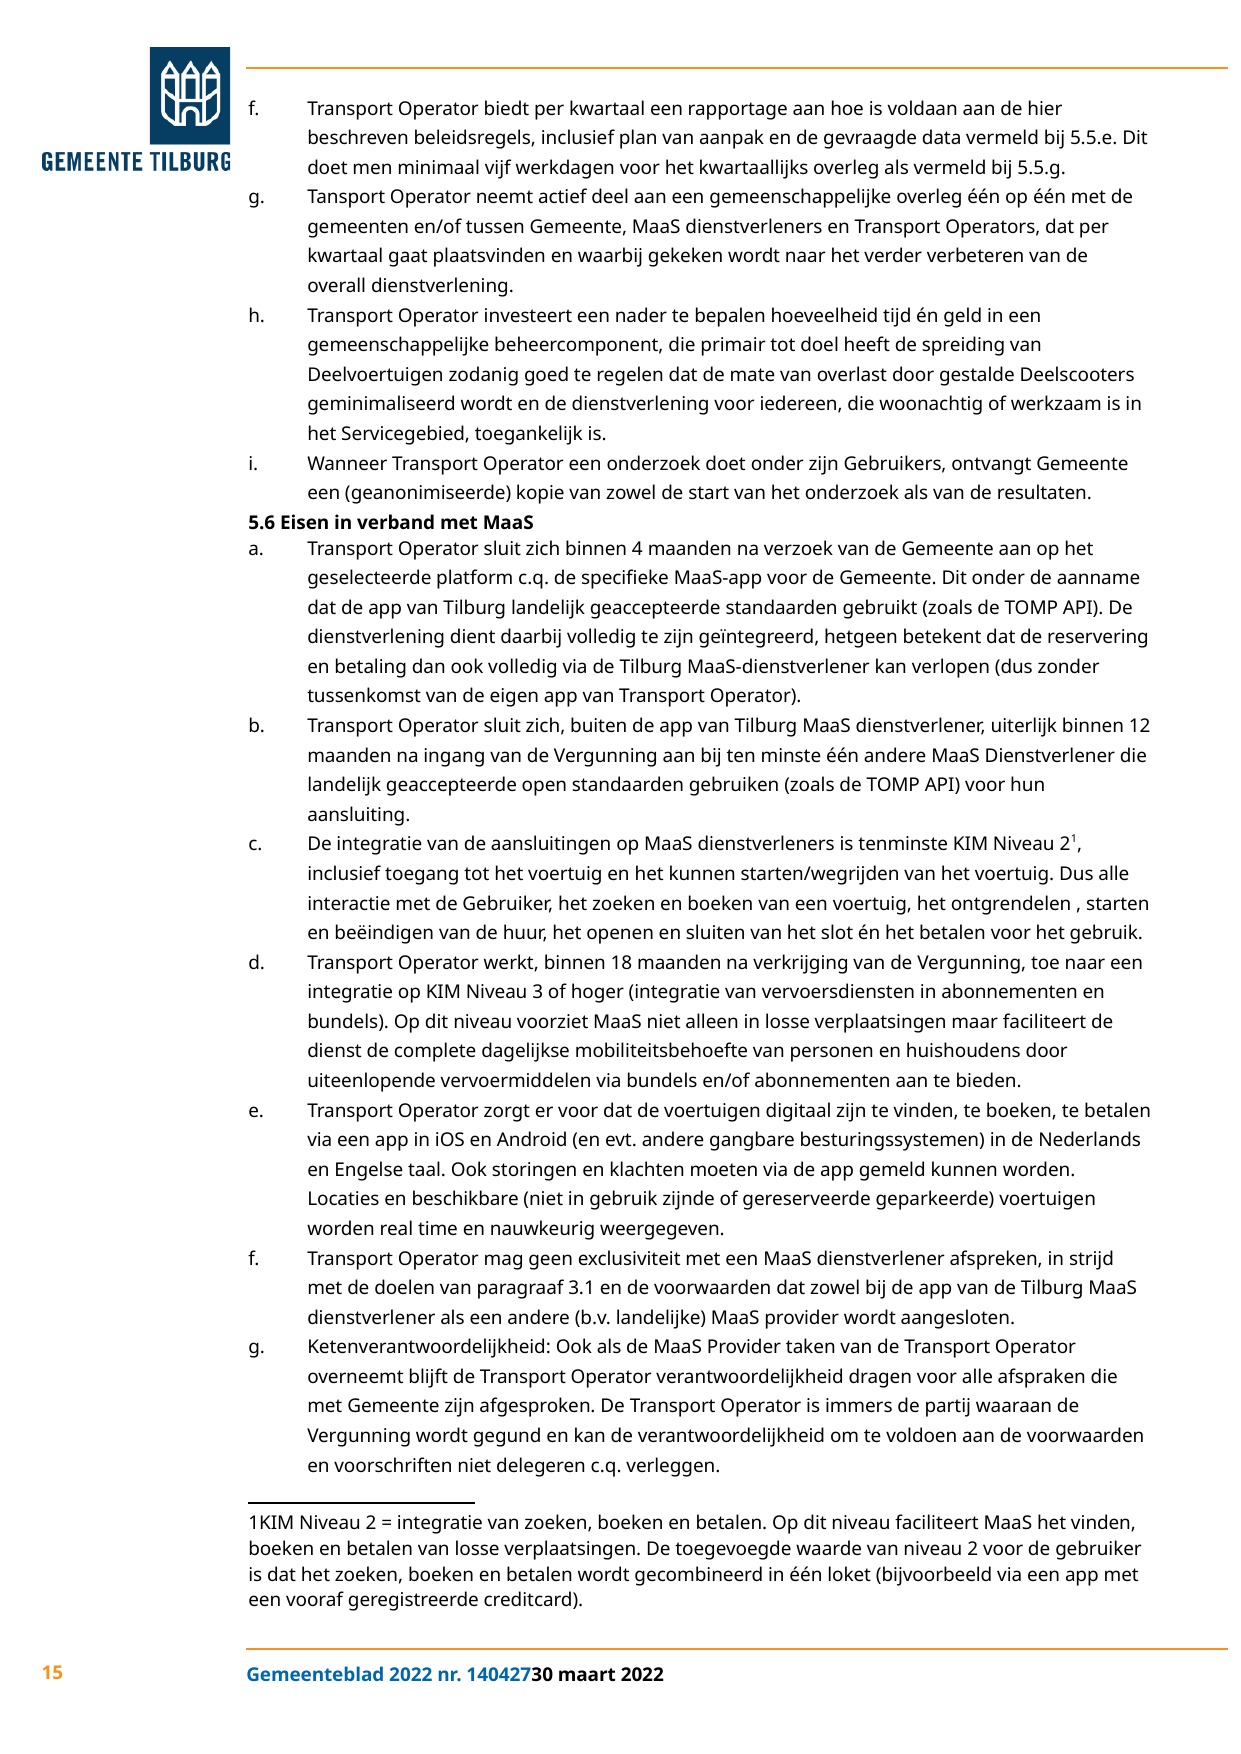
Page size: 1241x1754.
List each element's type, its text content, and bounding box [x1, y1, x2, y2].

list Ketenverantwoordelijkheid: Ook als de MaaS Provider taken van de Transport Operator overneemt blijft de Transport Operator verantwoordelijkheid dragen voor alle afspraken die met Gemeente zijn afgesproken. De Transport Operator is immers de partij waaraan de Vergunning wordt gegund en kan de verantwoordelijkheid om te voldoen aan de voorwaarden en voorschriften niet delegeren c.q. verleggen. [248, 1333, 1152, 1477]
text 5.6 Eisen in verband met MaaS [248, 509, 1152, 535]
list KIM Niveau 2 = integratie van zoeken, boeken en betalen. Op dit niveau faciliteert MaaS het vinden, boeken en betalen van losse verplaatsingen. De toegevoegde waarde van niveau 2 voor de gebruiker is dat het zoeken, boeken en betalen wordt gecombineerd in één loket (bijvoorbeeld via een app met een vooraf geregistreerde creditcard). [248, 1509, 1152, 1612]
list Transport Operator zorgt er voor dat de voertuigen digitaal zijn te vinden, te boeken, te betalen via een app in iOS en Android (en evt. andere gangbare besturingssystemen) in de Nederlands en Engelse taal. Ook storingen en klachten moeten via de app gemeld kunnen worden. Locaties en beschikbare (niet in gebruik zijnde of gereserveerde geparkeerde) voertuigen worden real time en nauwkeurig weergegeven. [248, 1097, 1152, 1241]
list Tansport Operator neemt actief deel aan een gemeenschappelijke overleg één op één met de gemeenten en/of tussen Gemeente, MaaS dienstverleners en Transport Operators, dat per kwartaal gaat plaatsvinden en waarbij gekeken wordt naar het verder verbeteren van de overall dienstverlening. [248, 183, 1152, 298]
list De integratie van de aansluitingen op MaaS dienstverleners is tenminste KIM Niveau 2, inclusief toegang tot het voertuig en het kunnen starten/wegrijden van het voertuig. Dus alle interactie met de Gebruiker, het zoeken en boeken van een voertuig, het ontgrendelen , starten en beëindigen van de huur, het openen en sluiten van het slot én het betalen voor het gebruik. [248, 831, 1152, 945]
list Transport Operator werkt, binnen 18 maanden na verkrijging van de Vergunning, toe naar een integratie op KIM Niveau 3 of hoger (integratie van vervoersdiensten in abonnementen en bundels). Op dit niveau voorziet MaaS niet alleen in losse verplaatsingen maar faciliteert de dienst de complete dagelijkse mobiliteitsbehoefte van personen en huishoudens door uiteenlopende vervoermiddelen via bundels en/of abonnementen aan te bieden. [248, 949, 1152, 1093]
list Transport Operator sluit zich binnen 4 maanden na verzoek van de Gemeente aan op het geselecteerde platform c.q. de specifieke MaaS-app voor de Gemeente. Dit onder de aanname dat de app van Tilburg landelijk geaccepteerde standaarden gebruikt (zoals de TOMP API). De dienstverlening dient daarbij volledig te zijn geïntegreerd, hetgeen betekent dat de reservering en betaling dan ook volledig via de Tilburg MaaS-dienstverlener kan verlopen (dus zonder tussenkomst van de eigen app van Transport Operator). [248, 535, 1152, 708]
list Transport Operator mag geen exclusiviteit met een MaaS dienstverlener afspreken, in strijd met de doelen van paragraaf 3.1 en de voorwaarden dat zowel bij de app van de Tilburg MaaS dienstverlener als een andere (b.v. landelijke) MaaS provider wordt aangesloten. [248, 1245, 1152, 1329]
picture [41, 47, 231, 172]
list Transport Operator biedt per kwartaal een rapportage aan hoe is voldaan aan de hier beschreven beleidsregels, inclusief plan van aanpak en de gevraagde data vermeld bij 5.5.e. Dit doet men minimaal vijf werkdagen voor het kwartaallijks overleg als vermeld bij 5.5.g. [248, 95, 1152, 180]
list Transport Operator sluit zich, buiten de app van Tilburg MaaS dienstverlener, uiterlijk binnen 12 maanden na ingang van de Vergunning aan bij ten minste één andere MaaS Dienstverlener die landelijk geaccepteerde open standaarden gebruiken (zoals de TOMP API) voor hun aansluiting. [248, 712, 1152, 827]
list Wanneer Transport Operator een onderzoek doet onder zijn Gebruikers, ontvangt Gemeente een (geanonimiseerde) kopie van zowel de start van het onderzoek als van de resultaten. [248, 450, 1152, 505]
list Transport Operator investeert een nader te bepalen hoeveelheid tijd én geld in een gemeenschappelijke beheercomponent, die primair tot doel heeft de spreiding van Deelvoertuigen zodanig goed te regelen dat de mate van overlast door gestalde Deelscooters geminimaliseerd wordt en de dienstverlening voor iedereen, die woonachtig of werkzaam is in het Servicegebied, toegankelijk is. [248, 302, 1152, 446]
